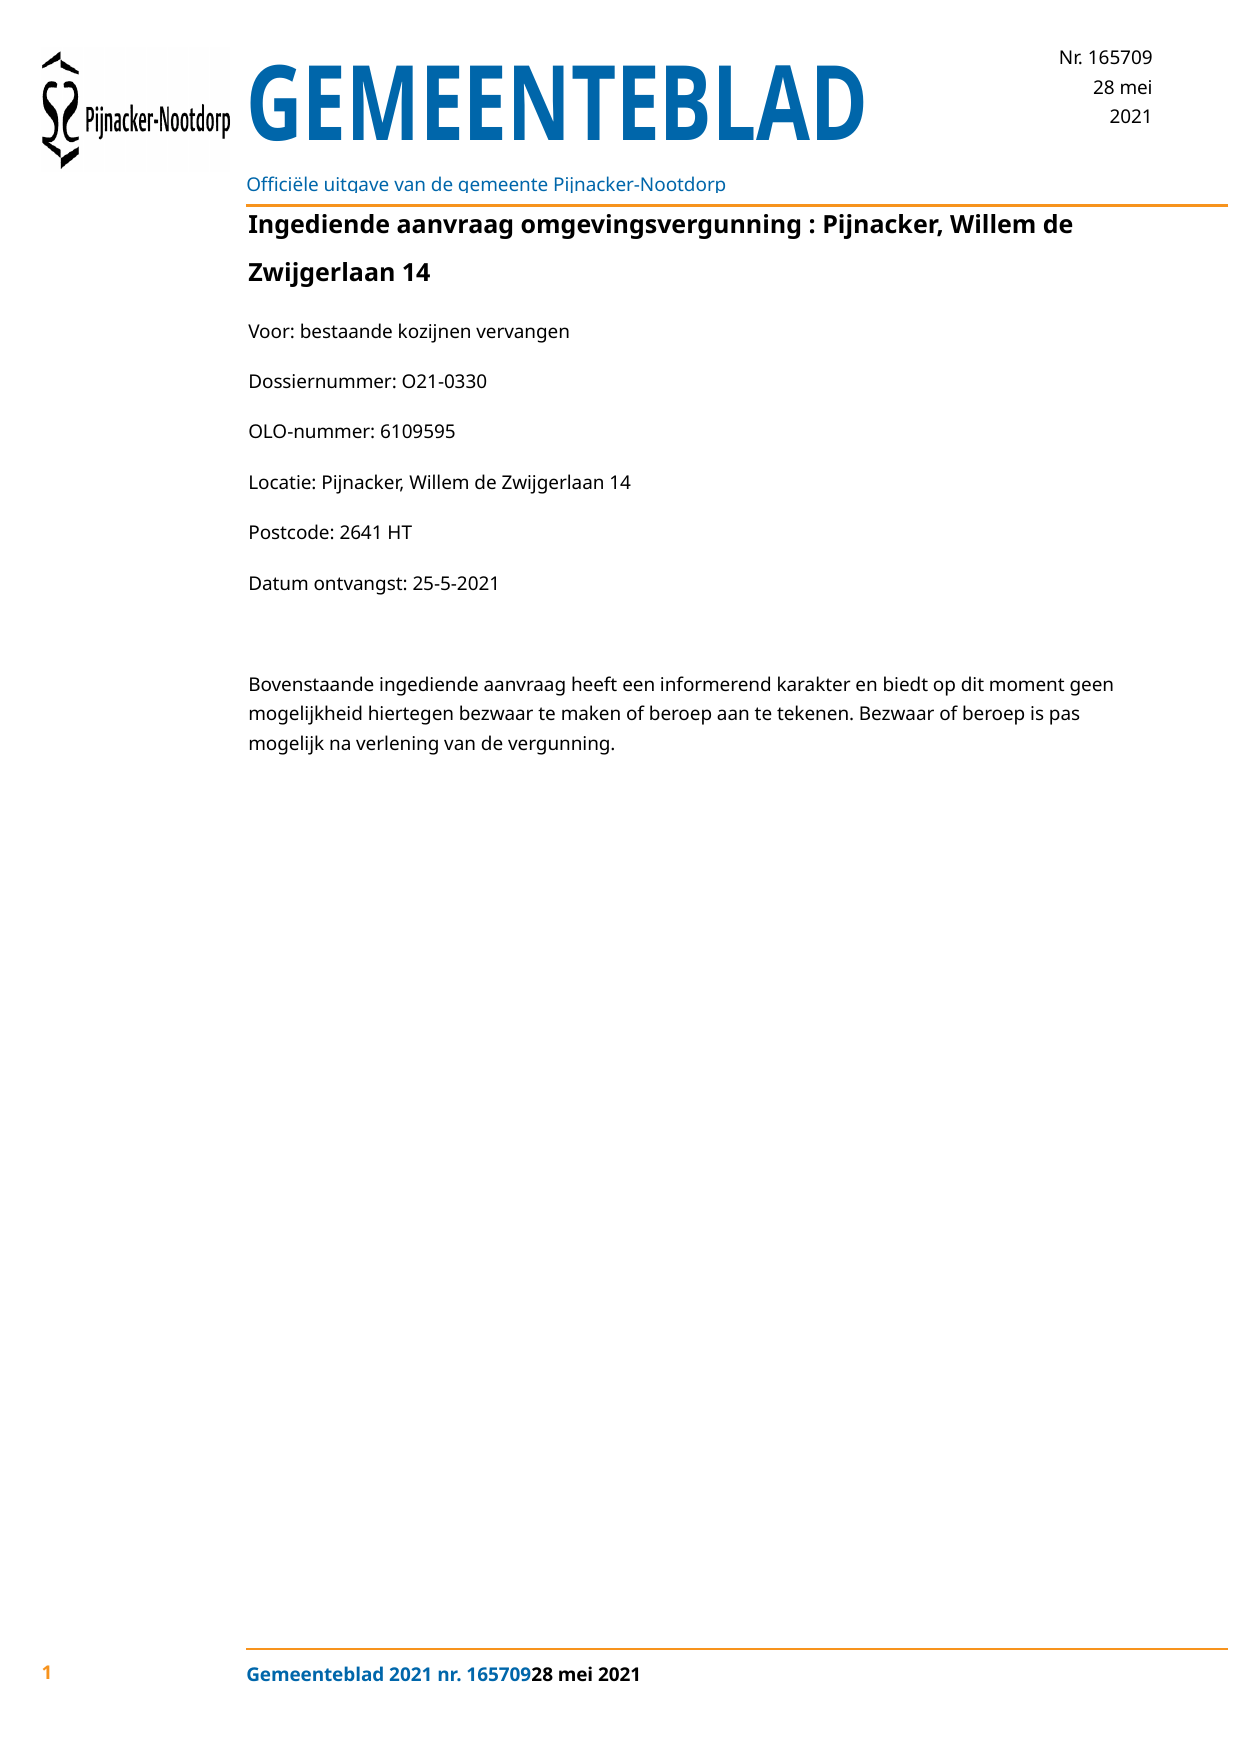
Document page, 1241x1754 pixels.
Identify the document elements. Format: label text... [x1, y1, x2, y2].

text Ingediende aanvraag omgevingsvergunning : Pijnacker, Willem de Zwijgerlaan 14 [248, 207, 1152, 288]
text Datum ontvangst: 25-5-2021 [248, 570, 1152, 596]
text Bovenstaande ingediende aanvraag heeft een informerend karakter en biedt op dit moment geen mogelijkheid hiertegen bezwaar te maken of beroep aan te tekenen. Bezwaar of beroep is pas mogelijk na verlening van de vergunning. [248, 671, 1152, 756]
text Locatie: Pijnacker, Willem de Zwijgerlaan 14 [248, 469, 1152, 495]
text OLO-nummer: 6109595 [248, 419, 1152, 444]
text Postcode: 2641 HT [248, 519, 1152, 545]
picture [41, 47, 231, 172]
text Dossiernummer: O21-0330 [248, 368, 1152, 394]
text Voor: bestaande kozijnen vervangen [248, 318, 1152, 344]
